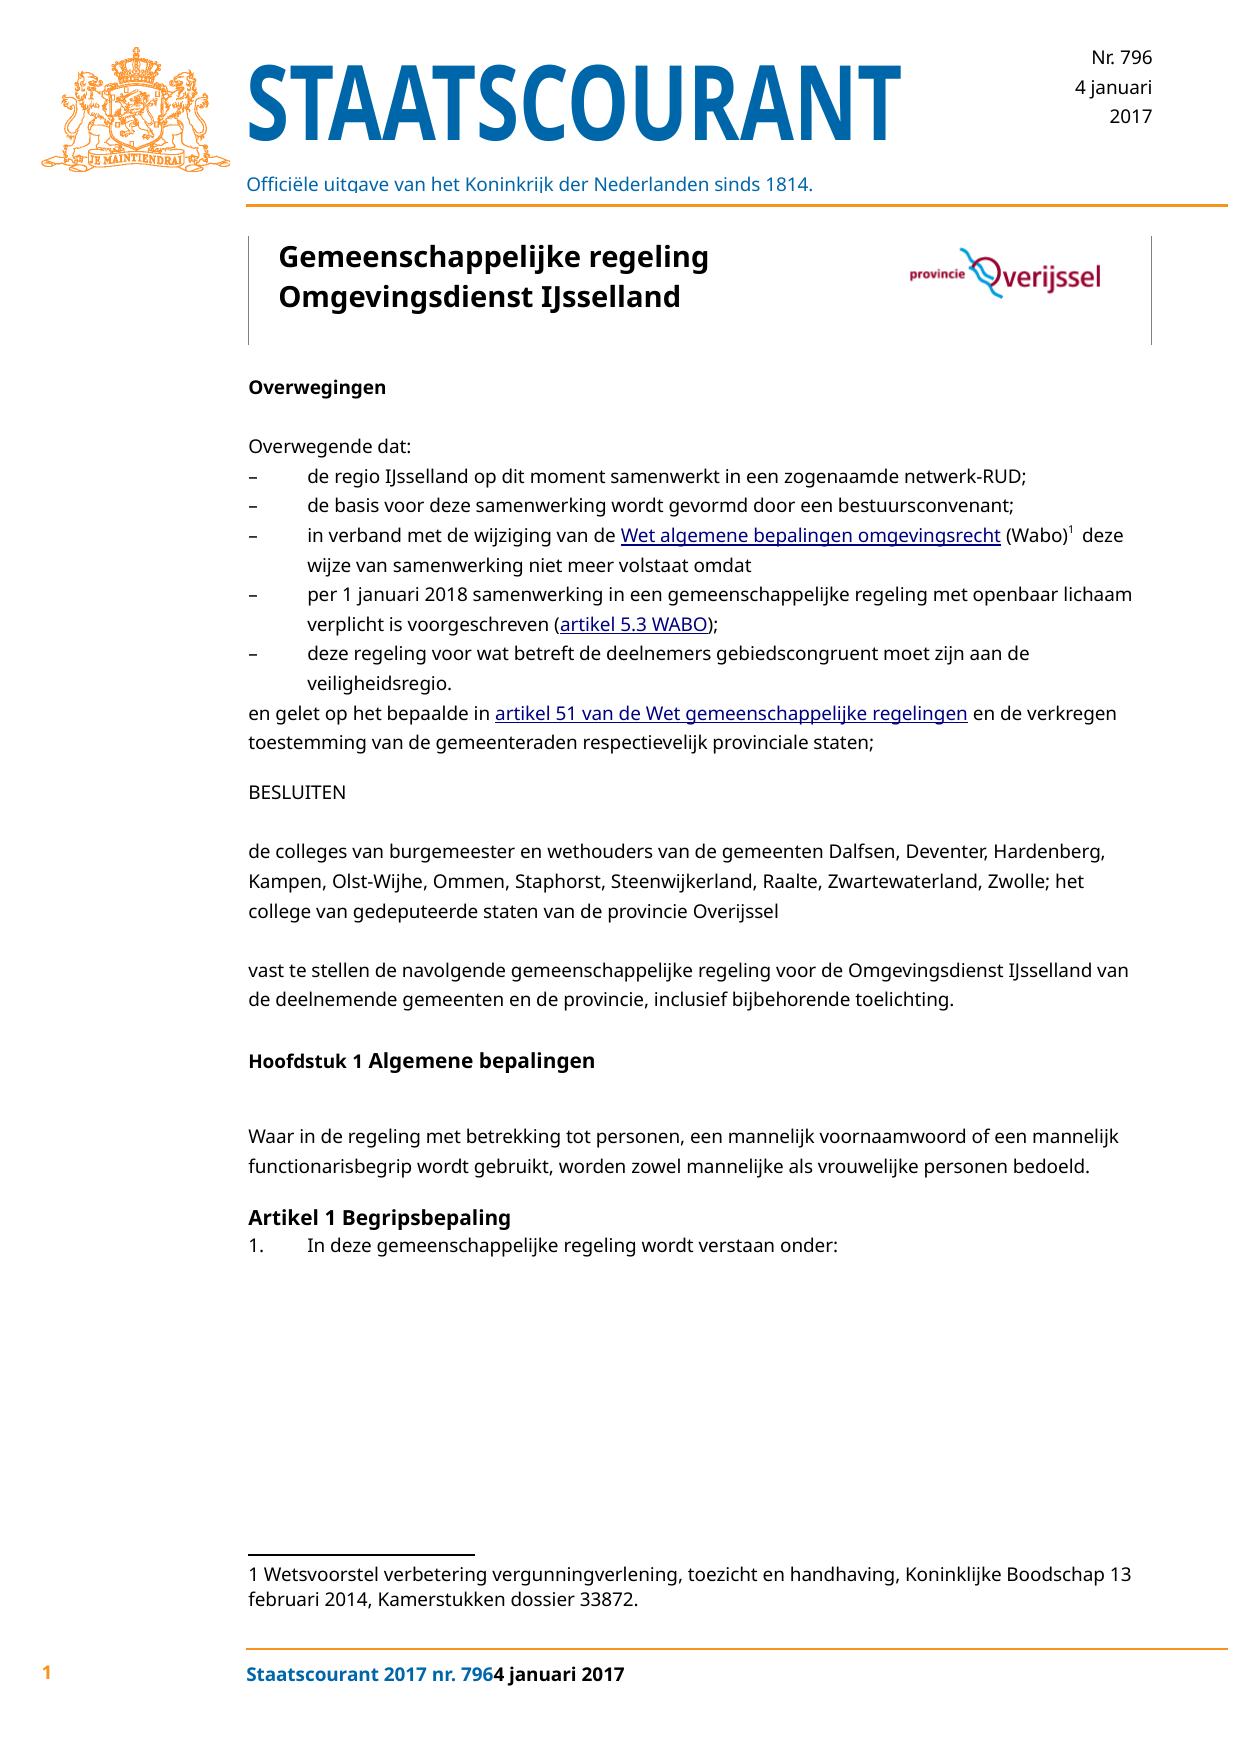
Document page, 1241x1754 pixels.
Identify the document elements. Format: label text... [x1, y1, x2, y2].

text Overwegende dat: [248, 433, 1152, 459]
text Artikel 1 Begripsbepaling [248, 1203, 1152, 1232]
table_header [850, 236, 1151, 345]
list per 1 januari 2018 samenwerking in een gemeenschappelijke regeling met openbaar lichaam verplicht is voorgeschreven (artikel 5.3 WABO); [248, 581, 1152, 637]
text Overwegingen [248, 374, 1152, 400]
list In deze gemeenschappelijke regeling wordt verstaan onder: [248, 1232, 1152, 1258]
list Wetsvoorstel verbetering vergunningverlening, toezicht en handhaving, Koninklijke Boodschap 13 februari 2014, Kamerstukken dossier 33872. [248, 1561, 1152, 1612]
list de regio IJsselland op dit moment samenwerkt in een zogenaamde netwerk-RUD; [248, 463, 1152, 489]
text Hoofdstuk 1 Algemene bepalingen [248, 1046, 1152, 1074]
list deze regeling voor wat betreft de deelnemers gebiedscongruent moet zijn aan de veiligheidsregio. [248, 641, 1152, 696]
text BESLUITEN [248, 779, 1152, 805]
picture [882, 236, 1119, 314]
text vast te stellen de navolgende gemeenschappelijke regeling voor de Omgevingsdienst IJsselland van de deelnemende gemeenten en de provincie, inclusief bijbehorende toelichting. [248, 957, 1152, 1012]
list in verband met de wijziging van de Wet algemene bepalingen omgevingsrecht (Wabo) deze wijze van samenwerking niet meer volstaat omdat [248, 522, 1152, 577]
picture [41, 47, 231, 172]
text en gelet op het bepaalde in artikel 51 van de Wet gemeenschappelijke regelingen en de verkregen toestemming van de gemeenteraden respectievelijk provinciale staten; [248, 700, 1152, 755]
table_header Gemeenschappelijke regeling Omgevingsdienst IJsselland [249, 236, 850, 345]
list de basis voor deze samenwerking wordt gevormd door een bestuursconvenant; [248, 493, 1152, 518]
text Waar in de regeling met betrekking tot personen, een mannelijk voornaamwoord of een mannelijk functionarisbegrip wordt gebruikt, worden zowel mannelijke als vrouwelijke personen bedoeld. [248, 1123, 1152, 1179]
text de colleges van burgemeester en wethouders van de gemeenten Dalfsen, Deventer, Hardenberg, Kampen, Olst-Wijhe, Ommen, Staphorst, Steenwijkerland, Raalte, Zwartewaterland, Zwolle; het college van gedeputeerde staten van de provincie Overijssel [248, 839, 1152, 924]
